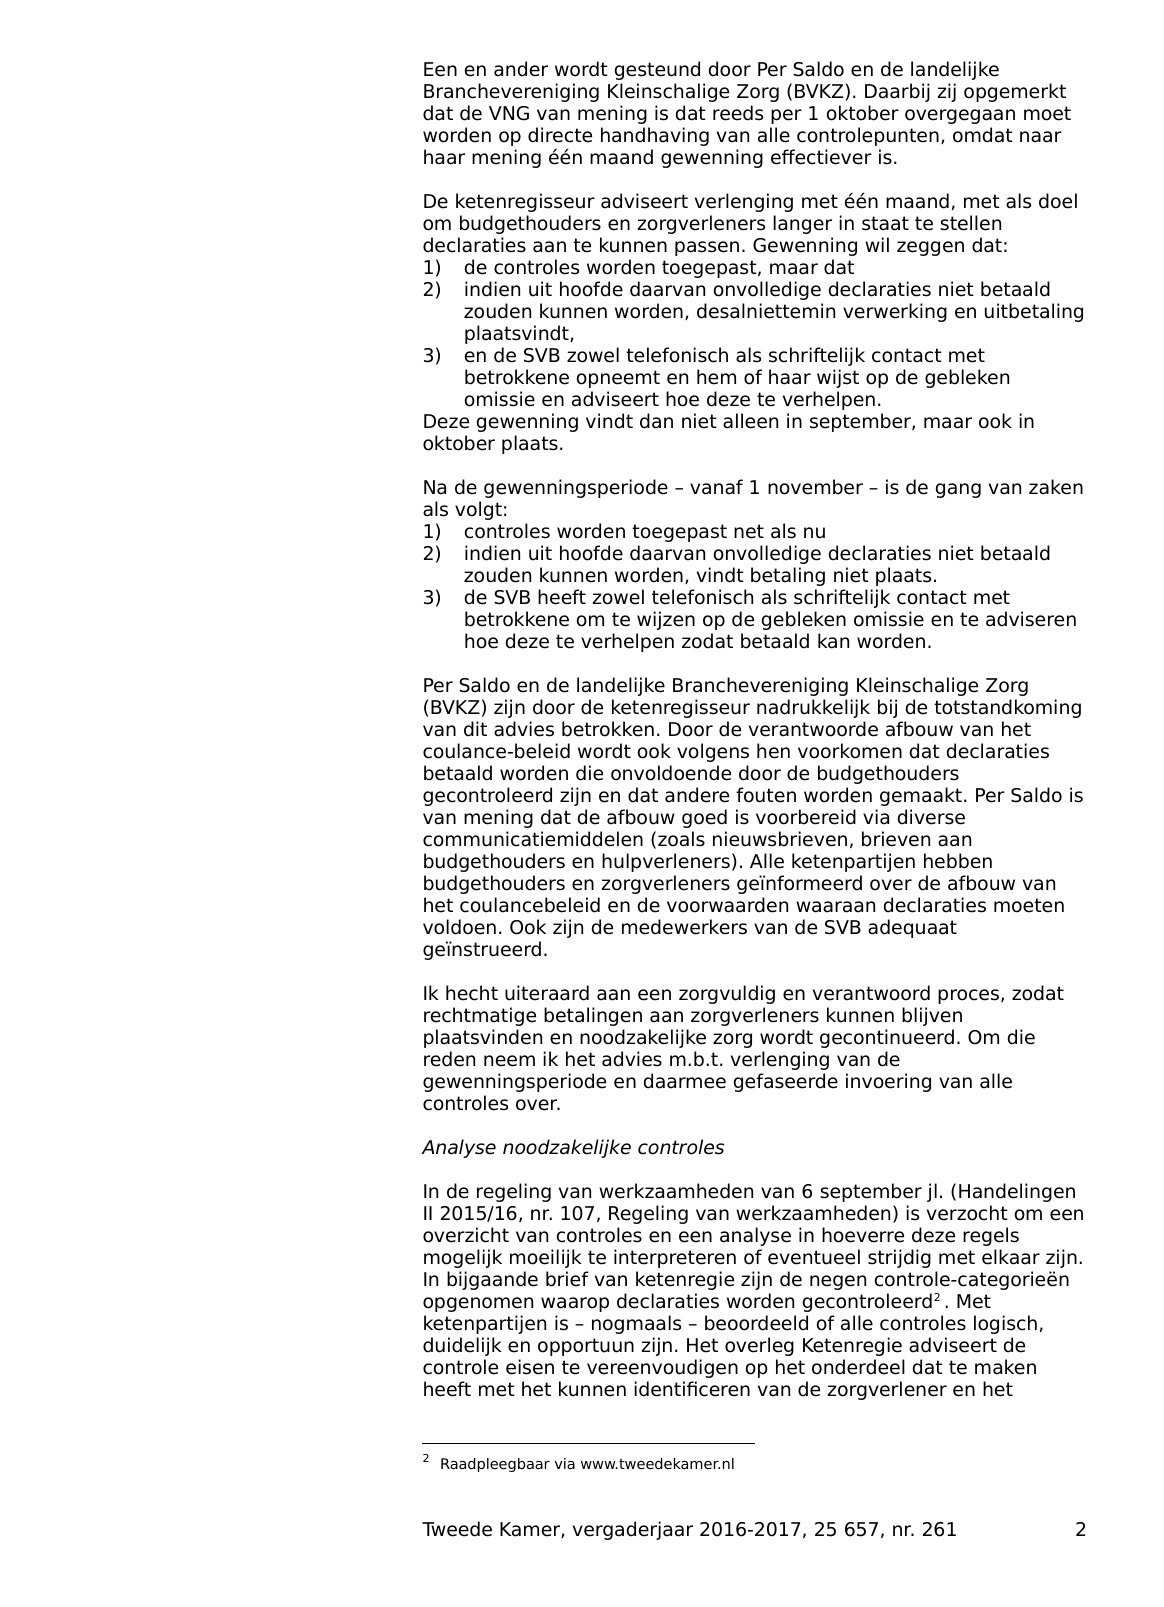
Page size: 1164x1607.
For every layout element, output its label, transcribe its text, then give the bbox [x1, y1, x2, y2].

text In de regeling van werkzaamheden van 6 september jl. (Handelingen II 2015/16, nr. 107, Regeling van werkzaamheden) is verzocht om een overzicht van controles en een analyse in hoeverre deze regels mogelijk moeilijk te interpreteren of eventueel strijdig met elkaar zijn. In bijgaande brief van ketenregie zijn de negen controle-categorieën opgenomen waarop declaraties worden gecontroleerd. Met ketenpartijen is – nogmaals – beoordeeld of alle controles logisch, duidelijk en opportuun zijn. Het overleg Ketenregie adviseert de controle eisen te vereenvoudigen op het onderdeel dat te maken heeft met het kunnen identificeren van de zorgverlener en het [422, 1181, 1087, 1401]
text De ketenregisseur adviseert verlenging met één maand, met als doel om budgethouders en zorgverleners langer in staat te stellen declaraties aan te kunnen passen. Gewenning wil zeggen dat: [422, 191, 1087, 257]
subtitle Analyse noodzakelijke controles [422, 1137, 1087, 1159]
text 1) de controles worden toegepast, maar dat [422, 257, 1087, 279]
text 3) en de SVB zowel telefonisch als schriftelijk contact met betrokkene opneemt en hem of haar wijst op de gebleken omissie en adviseert hoe deze te verhelpen. [422, 345, 1087, 411]
text Deze gewenning vindt dan niet alleen in september, maar ook in oktober plaats. [422, 411, 1087, 455]
text 2) indien uit hoofde daarvan onvolledige declaraties niet betaald zouden kunnen worden, desalniettemin verwerking en uitbetaling plaatsvindt, [422, 279, 1087, 345]
text Na de gewenningsperiode – vanaf 1 november – is de gang van zaken als volgt: [422, 477, 1087, 521]
text 3) de SVB heeft zowel telefonisch als schriftelijk contact met betrokkene om te wijzen op de gebleken omissie en te adviseren hoe deze te verhelpen zodat betaald kan worden. [422, 587, 1087, 653]
text Een en ander wordt gesteund door Per Saldo en de landelijke Branchevereniging Kleinschalige Zorg (BVKZ). Daarbij zij opgemerkt dat de VNG van mening is dat reeds per 1 oktober overgegaan moet worden op directe handhaving van alle controlepunten, omdat naar haar mening één maand gewenning effectiever is. [422, 59, 1087, 169]
text Ik hecht uiteraard aan een zorgvuldig en verantwoord proces, zodat rechtmatige betalingen aan zorgverleners kunnen blijven plaatsvinden en noodzakelijke zorg wordt gecontinueerd. Om die reden neem ik het advies m.b.t. verlenging van de gewenningsperiode en daarmee gefaseerde invoering van alle controles over. [422, 983, 1087, 1115]
text 1) controles worden toegepast net als nu [422, 521, 1087, 543]
text 2) indien uit hoofde daarvan onvolledige declaraties niet betaald zouden kunnen worden, vindt betaling niet plaats. [422, 543, 1087, 587]
text Raadpleegbaar via www.tweedekamer.nl [422, 1452, 1087, 1474]
text Per Saldo en de landelijke Branchevereniging Kleinschalige Zorg (BVKZ) zijn door de ketenregisseur nadrukkelijk bij de totstandkoming van dit advies betrokken. Door de verantwoorde afbouw van het coulance-beleid wordt ook volgens hen voorkomen dat declaraties betaald worden die onvoldoende door de budgethouders gecontroleerd zijn en dat andere fouten worden gemaakt. Per Saldo is van mening dat de afbouw goed is voorbereid via diverse communicatiemiddelen (zoals nieuwsbrieven, brieven aan budgethouders en hulpverleners). Alle ketenpartijen hebben budgethouders en zorgverleners geïnformeerd over de afbouw van het coulancebeleid en de voorwaarden waaraan declaraties moeten voldoen. Ook zijn de medewerkers van de SVB adequaat geïnstrueerd. [422, 675, 1087, 961]
